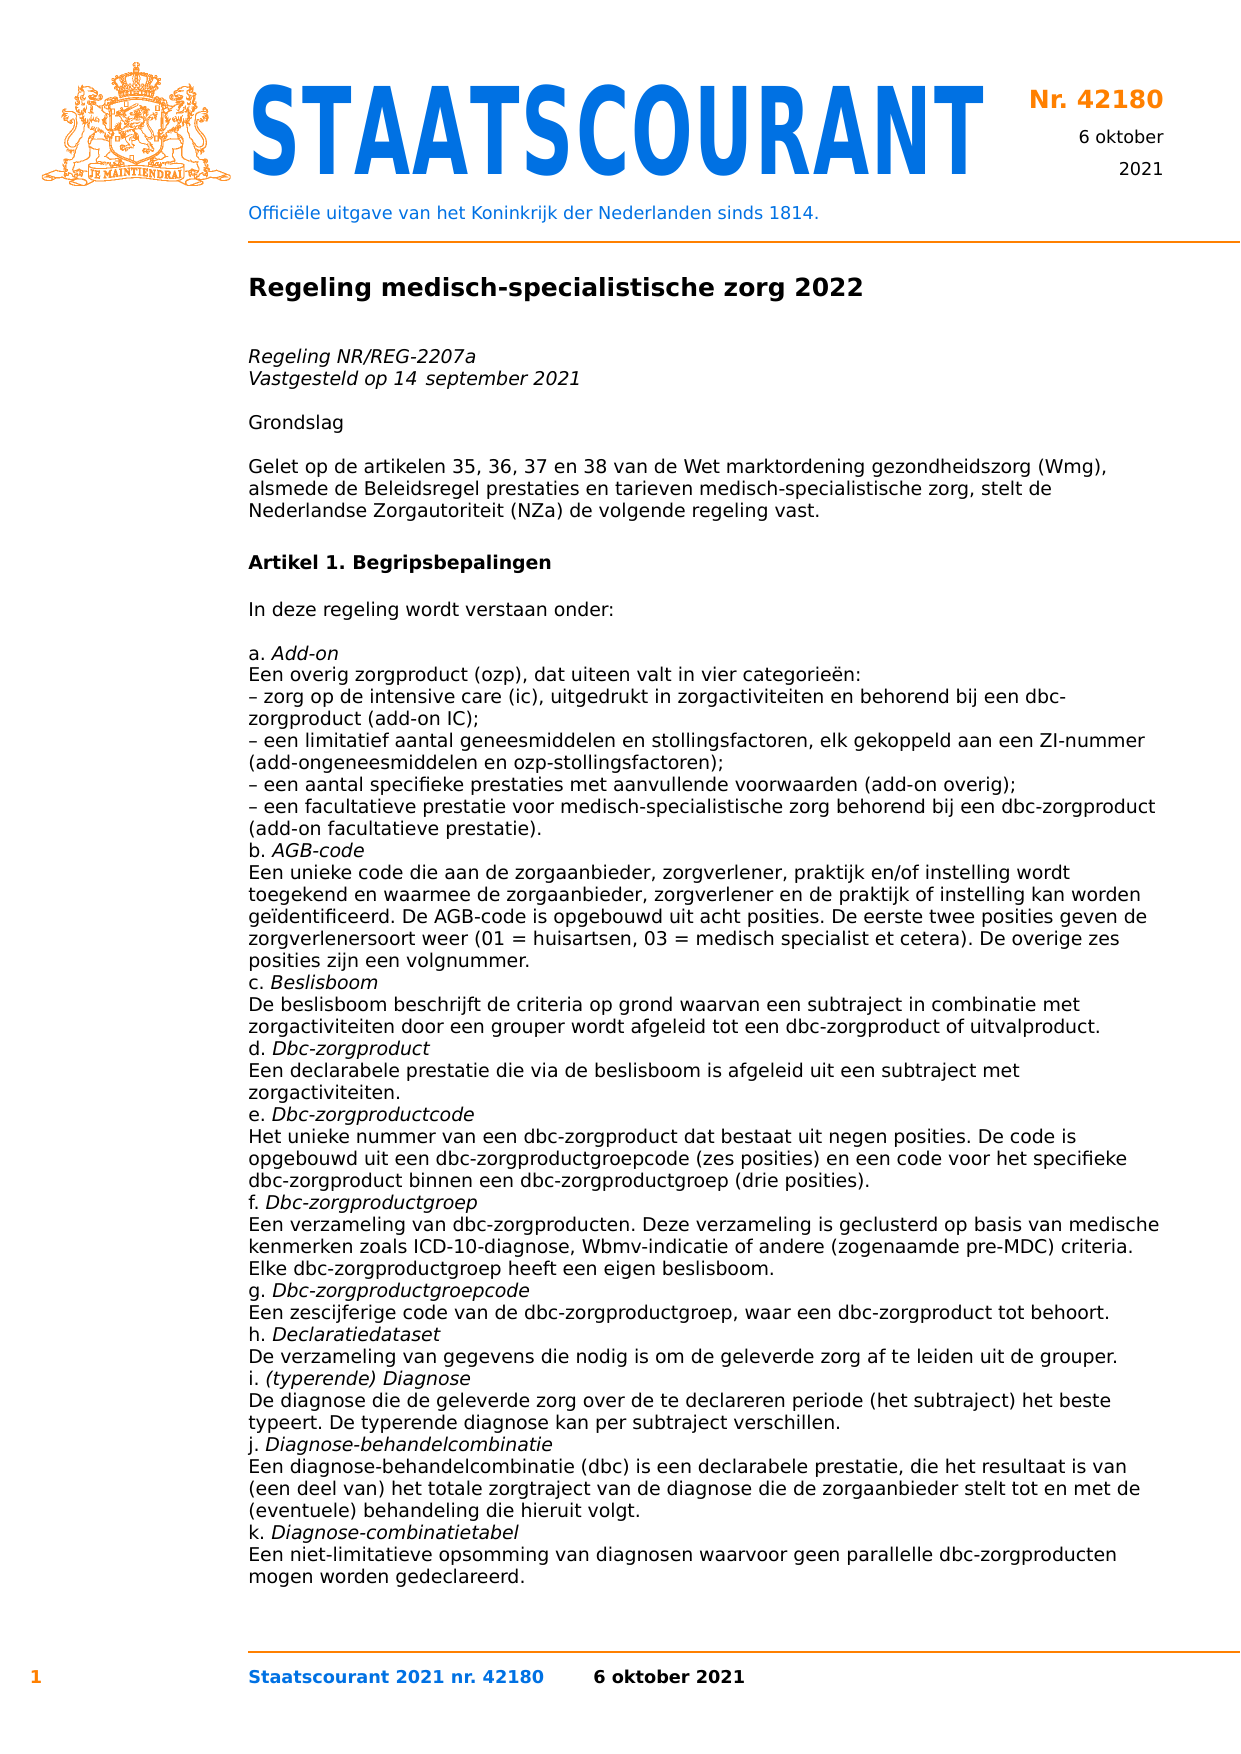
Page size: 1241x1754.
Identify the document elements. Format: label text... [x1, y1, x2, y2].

text Gelet op de artikelen 35, 36, 37 en 38 van de Wet marktordening gezondheidszorg (Wmg), alsmede de Beleidsregel prestaties en tarieven medisch-specialistische zorg, stelt de Nederlandse Zorgautoriteit (NZa) de volgende regeling vast. [248, 456, 1163, 522]
text Een unieke code die aan de zorgaanbieder, zorgverlener, praktijk en/of instelling wordt toegekend en waarmee de zorgaanbieder, zorgverlener en de praktijk of instelling kan worden geïdentificeerd. De AGB-code is opgebouwd uit acht posities. De eerste twee posities geven de zorgverlenersoort weer (01 = huisartsen, 03 = medisch specialist et cetera). De overige zes posities zijn een volgnummer. [248, 862, 1163, 972]
text h. Declaratiedataset [248, 1324, 1163, 1346]
text a. Add-on [248, 642, 1163, 664]
picture [41, 62, 231, 186]
text e. Dbc-zorgproductcode [248, 1104, 1163, 1126]
table_header Nr. 42180 [998, 62, 1240, 121]
text Regeling NR/REG-2207a [248, 346, 1163, 368]
text f. Dbc-zorgproductgroep [248, 1192, 1163, 1214]
text Een overig zorgproduct (ozp), dat uiteen valt in vier categorieën: [248, 664, 1163, 686]
text In deze regeling wordt verstaan onder: [248, 598, 1163, 621]
text Vastgesteld op 14 september 2021 [248, 368, 1163, 390]
text d. Dbc-zorgproduct [248, 1038, 1163, 1060]
text De verzameling van gegevens die nodig is om de geleverde zorg af te leiden uit de grouper. [248, 1346, 1163, 1368]
text g. Dbc-zorgproductgroepcode [248, 1280, 1163, 1302]
text b. AGB-code [248, 840, 1163, 862]
table_header [25, 62, 248, 241]
subtitle Regeling medisch-specialistische zorg 2022 [248, 273, 1163, 302]
text Grondslag [248, 412, 1163, 434]
text – een aantal specifieke prestaties met aanvullende voorwaarden (add-on overig); [248, 774, 1163, 796]
text Een diagnose-behandelcombinatie (dbc) is een declarabele prestatie, die het resultaat is van (een deel van) het totale zorgtraject van de diagnose die de zorgaanbieder stelt tot en met de (eventuele) behandeling die hieruit volgt. [248, 1456, 1163, 1522]
text De beslisboom beschrijft de criteria op grond waarvan een subtraject in combinatie met zorgactiviteiten door een grouper wordt afgeleid tot een dbc-zorgproduct of uitvalproduct. [248, 994, 1163, 1038]
text Een verzameling van dbc-zorgproducten. Deze verzameling is geclusterd op basis van medische kenmerken zoals ICD-10-diagnose, Wbmv-indicatie of andere (zogenaamde pre-MDC) criteria. Elke dbc-zorgproductgroep heeft een eigen beslisboom. [248, 1214, 1163, 1280]
text Het unieke nummer van een dbc-zorgproduct dat bestaat uit negen posities. De code is opgebouwd uit een dbc-zorgproductgroepcode (zes posities) en een code voor het specifieke dbc-zorgproduct binnen een dbc-zorgproductgroep (drie posities). [248, 1126, 1163, 1192]
text j. Diagnose-behandelcombinatie [248, 1434, 1163, 1456]
table_header STAATSCOURANT [248, 62, 998, 203]
table_cell 2021 [998, 153, 1240, 203]
text Een zescijferige code van de dbc-zorgproductgroep, waar een dbc-zorgproduct tot behoort. [248, 1302, 1163, 1324]
text Een niet-limitatieve opsomming van diagnosen waarvoor geen parallelle dbc-zorgproducten mogen worden gedeclareerd. [248, 1543, 1163, 1587]
text De diagnose die de geleverde zorg over de te declareren periode (het subtraject) het beste typeert. De typerende diagnose kan per subtraject verschillen. [248, 1390, 1163, 1434]
text – een facultatieve prestatie voor medisch-specialistische zorg behorend bij een dbc-zorgproduct (add-on facultatieve prestatie). [248, 796, 1163, 840]
text – zorg op de intensive care (ic), uitgedrukt in zorgactiviteiten en behorend bij een dbc-zorgproduct (add-on IC); [248, 686, 1163, 730]
subtitle Artikel 1. Begripsbepalingen [248, 552, 1163, 573]
text c. Beslisboom [248, 972, 1163, 994]
text – een limitatief aantal geneesmiddelen en stollingsfactoren, elk gekoppeld aan een ZI-nummer (add-ongeneesmiddelen en ozp-stollingsfactoren); [248, 730, 1163, 774]
table_cell Officiële uitgave van het Koninkrijk der Nederlanden sinds 1814. [248, 203, 1240, 241]
table_cell 6 oktober [998, 121, 1240, 153]
text k. Diagnose-combinatietabel [248, 1522, 1163, 1543]
text i. (typerende) Diagnose [248, 1368, 1163, 1390]
text Een declarabele prestatie die via de beslisboom is afgeleid uit een subtraject met zorgactiviteiten. [248, 1060, 1163, 1104]
